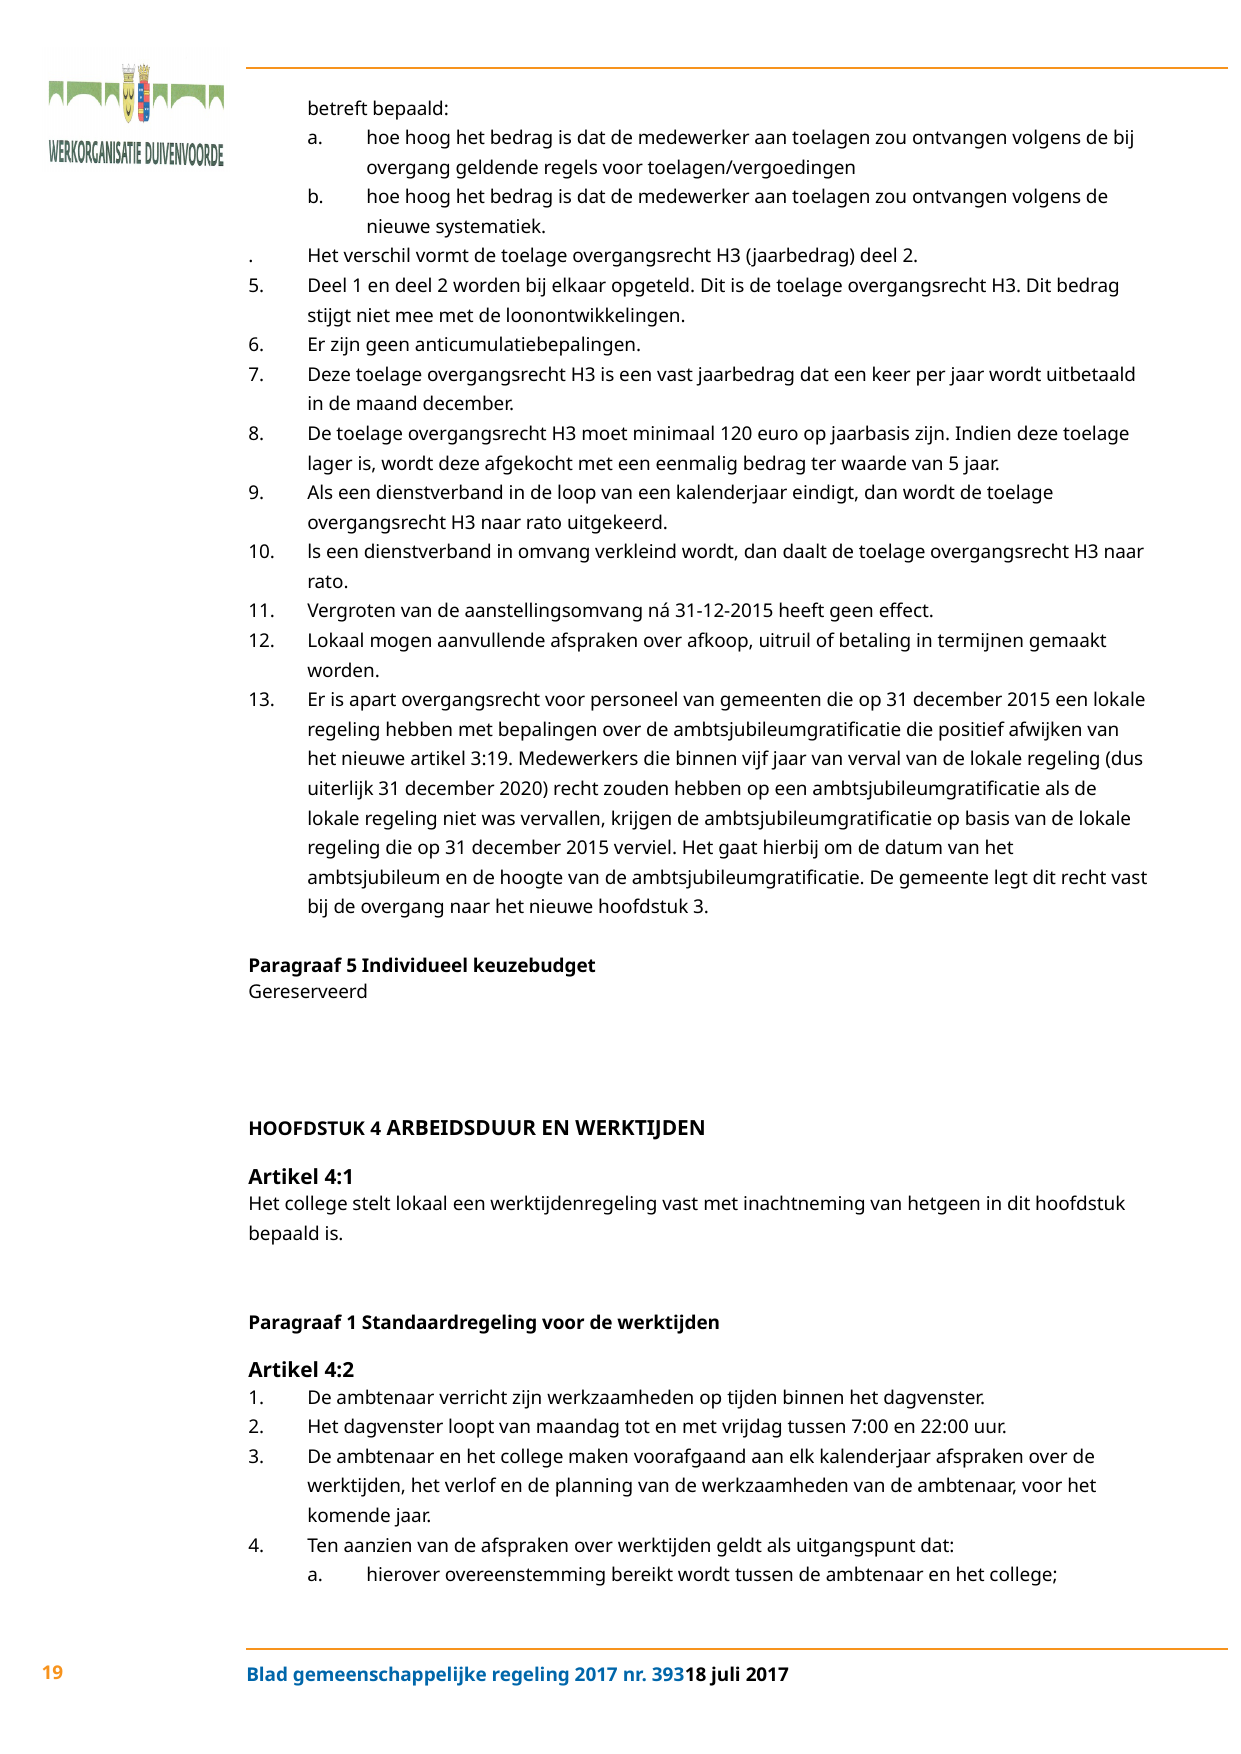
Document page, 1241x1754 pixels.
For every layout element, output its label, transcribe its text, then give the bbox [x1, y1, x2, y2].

list Deze toelage overgangsrecht H3 is een vast jaarbedrag dat een keer per jaar wordt uitbetaald in de maand december. [248, 361, 1152, 416]
list ls een dienstverband in omvang verkleind wordt, dan daalt de toelage overgangsrecht H3 naar rato. [248, 538, 1152, 594]
list Ten aanzien van de afspraken over werktijden geldt als uitgangspunt dat: [248, 1532, 1152, 1557]
list Het dagvenster loopt van maandag tot en met vrijdag tussen 7:00 en 22:00 uur. [248, 1413, 1152, 1439]
list betreft bepaald: [248, 95, 1152, 121]
text Artikel 4:1 [248, 1162, 1152, 1191]
list De ambtenaar en het college maken voorafgaand aan elk kalenderjaar afspraken over de werktijden, het verlof en de planning van de werkzaamheden van de ambtenaar, voor het komende jaar. [248, 1443, 1152, 1528]
list Vergroten van de aanstellingsomvang ná 31-12-2015 heeft geen effect. [248, 598, 1152, 623]
list Er zijn geen anticumulatiebepalingen. [248, 331, 1152, 357]
text Gereserveerd [248, 978, 1152, 1004]
list Lokaal mogen aanvullende afspraken over afkoop, uitruil of betaling in termijnen gemaakt worden. [248, 627, 1152, 683]
list Als een dienstverband in de loop van een kalenderjaar eindigt, dan wordt de toelage overgangsrecht H3 naar rato uitgekeerd. [248, 479, 1152, 535]
picture [41, 47, 231, 172]
list hoe hoog het bedrag is dat de medewerker aan toelagen zou ontvangen volgens de bij overgang geldende regels voor toelagen/vergoedingen [307, 124, 1152, 180]
list hierover overeenstemming bereikt wordt tussen de ambtenaar en het college; [307, 1561, 1152, 1587]
list Er is apart overgangsrecht voor personeel van gemeenten die op 31 december 2015 een lokale regeling hebben met bepalingen over de ambtsjubileumgratificatie die positief afwijken van het nieuwe artikel 3:19. Medewerkers die binnen vijf jaar van verval van de lokale regeling (dus uiterlijk 31 december 2020) recht zouden hebben op een ambtsjubileumgratificatie als de lokale regeling niet was vervallen, krijgen de ambtsjubileumgratificatie op basis van de lokale regeling die op 31 december 2015 verviel. Het gaat hierbij om de datum van het ambtsjubileum en de hoogte van de ambtsjubileumgratificatie. De gemeente legt dit recht vast bij de overgang naar het nieuwe hoofdstuk 3. [248, 686, 1152, 919]
text Het college stelt lokaal een werktijdenregeling vast met inachtneming van hetgeen in dit hoofdstuk bepaald is. [248, 1191, 1152, 1246]
list Het verschil vormt de toelage overgangsrecht H3 (jaarbedrag) deel 2. [248, 243, 1152, 268]
list hoe hoog het bedrag is dat de medewerker aan toelagen zou ontvangen volgens de nieuwe systematiek. [307, 183, 1152, 239]
list Deel 1 en deel 2 worden bij elkaar opgeteld. Dit is de toelage overgangsrecht H3. Dit bedrag stijgt niet mee met de loonontwikkelingen. [248, 272, 1152, 328]
text Artikel 4:2 [248, 1355, 1152, 1384]
text Paragraaf 5 Individueel keuzebudget [248, 953, 1152, 978]
list De ambtenaar verricht zijn werkzaamheden op tijden binnen het dagvenster. [248, 1384, 1152, 1409]
text HOOFDSTUK 4 ARBEIDSDUUR EN WERKTIJDEN [248, 1113, 1152, 1141]
text Paragraaf 1 Standaardregeling voor de werktijden [248, 1309, 1152, 1334]
list De toelage overgangsrecht H3 moet minimaal 120 euro op jaarbasis zijn. Indien deze toelage lager is, wordt deze afgekocht met een eenmalig bedrag ter waarde van 5 jaar. [248, 420, 1152, 476]
